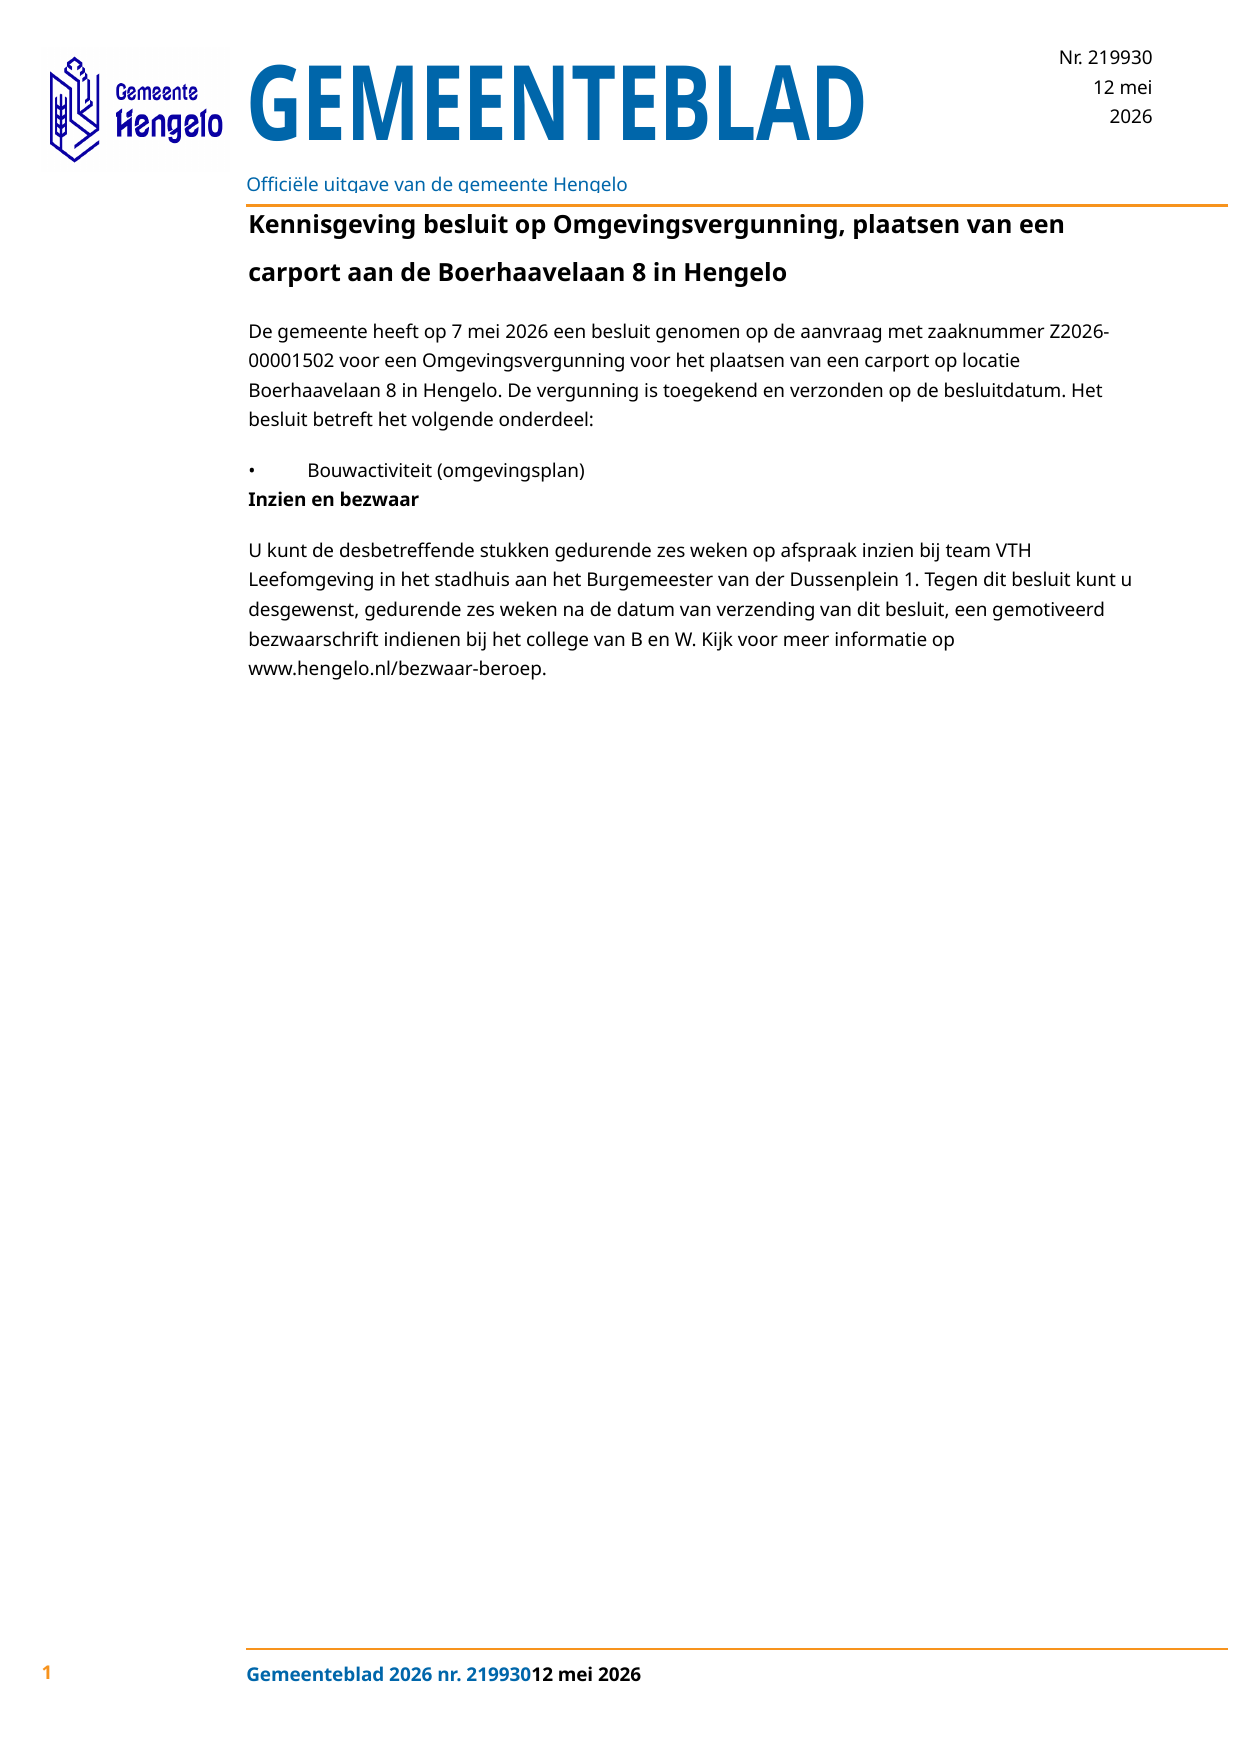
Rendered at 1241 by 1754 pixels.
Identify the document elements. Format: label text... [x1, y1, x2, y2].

text Kennisgeving besluit op Omgevingsvergunning, plaatsen van een carport aan de Boerhaavelaan 8 in Hengelo [248, 207, 1152, 288]
list Bouwactiviteit (omgevingsplan) [248, 457, 1152, 483]
text Inzien en bezwaar [248, 487, 1152, 512]
text U kunt de desbetreffende stukken gedurende zes weken op afspraak inzien bij team VTH Leefomgeving in het stadhuis aan het Burgemeester van der Dussenplein 1. Tegen dit besluit kunt u desgewenst, gedurende zes weken na de datum van verzending van dit besluit, een gemotiveerd bezwaarschrift indienen bij het college van B en W. Kijk voor meer informatie op www.hengelo.nl/bezwaar-beroep. [248, 537, 1152, 681]
picture [41, 47, 231, 172]
text De gemeente heeft op 7 mei 2026 een besluit genomen op de aanvraag met zaaknummer Z2026-00001502 voor een Omgevingsvergunning voor het plaatsen van een carport op locatie Boerhaavelaan 8 in Hengelo. De vergunning is toegekend en verzonden op de besluitdatum. Het besluit betreft het volgende onderdeel: [248, 318, 1152, 432]
